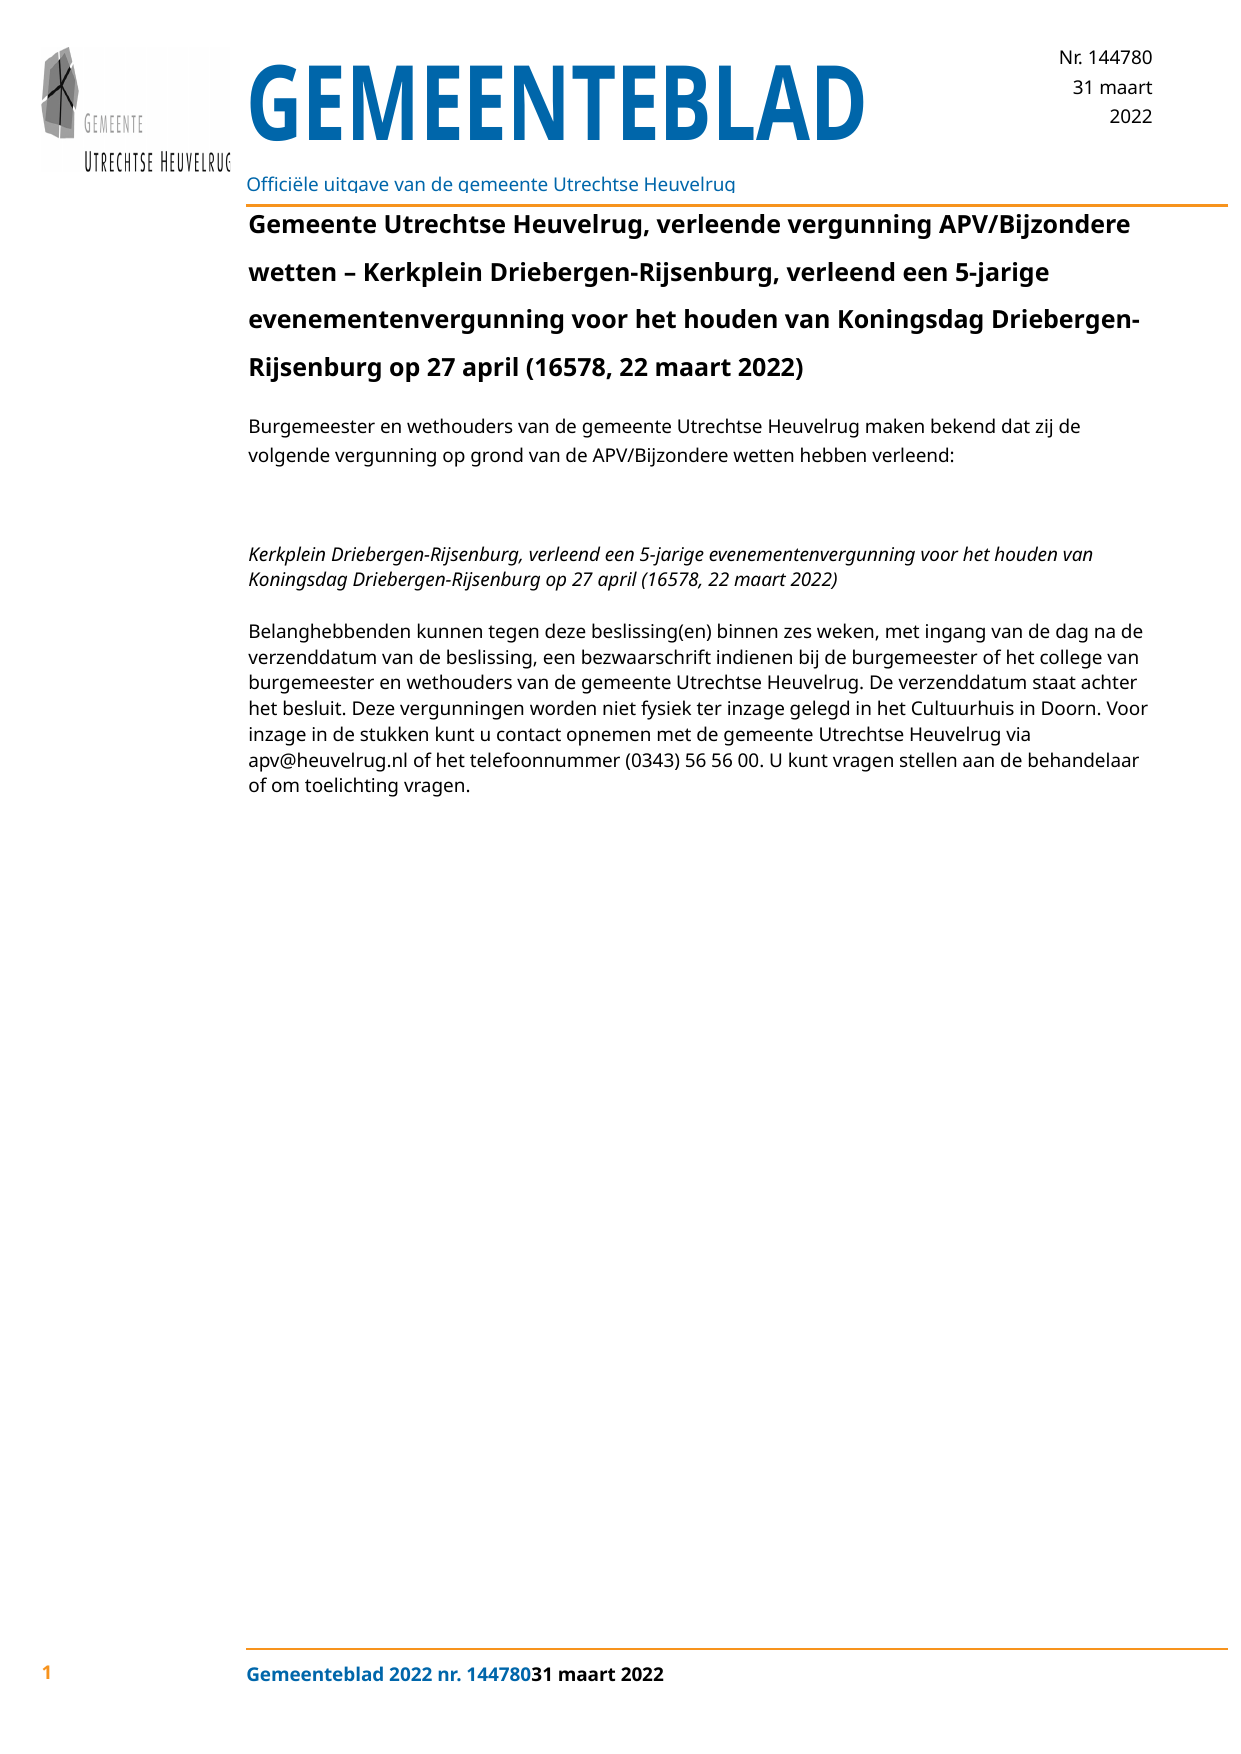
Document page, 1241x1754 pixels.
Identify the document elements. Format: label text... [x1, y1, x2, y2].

text Burgemeester en wethouders van de gemeente Utrechtse Heuvelrug maken bekend dat zij de volgende vergunning op grond van de APV/Bijzondere wetten hebben verleend: [248, 413, 1152, 468]
text Kerkplein Driebergen-Rijsenburg, verleend een 5-jarige evenementenvergunning voor het houden van Koningsdag Driebergen-Rijsenburg op 27 april (16578, 22 maart 2022) [248, 541, 1152, 592]
text Gemeente Utrechtse Heuvelrug, verleende vergunning APV/Bijzondere wetten – Kerkplein Driebergen-Rijsenburg, verleend een 5-jarige evenementenvergunning voor het houden van Koningsdag Driebergen-Rijsenburg op 27 april (16578, 22 maart 2022) [248, 207, 1152, 384]
picture [41, 47, 231, 172]
text Belanghebbenden kunnen tegen deze beslissing(en) binnen zes weken, met ingang van de dag na de verzenddatum van de beslissing, een bezwaarschrift indienen bij de burgemeester of het college van burgemeester en wethouders van de gemeente Utrechtse Heuvelrug. De verzenddatum staat achter het besluit. Deze vergunningen worden niet fysiek ter inzage gelegd in het Cultuurhuis in Doorn. Voor inzage in de stukken kunt u contact opnemen met de gemeente Utrechtse Heuvelrug via apv@heuvelrug.nl of het telefoonnummer (0343) 56 56 00. U kunt vragen stellen aan de behandelaar of om toelichting vragen. [248, 618, 1152, 798]
